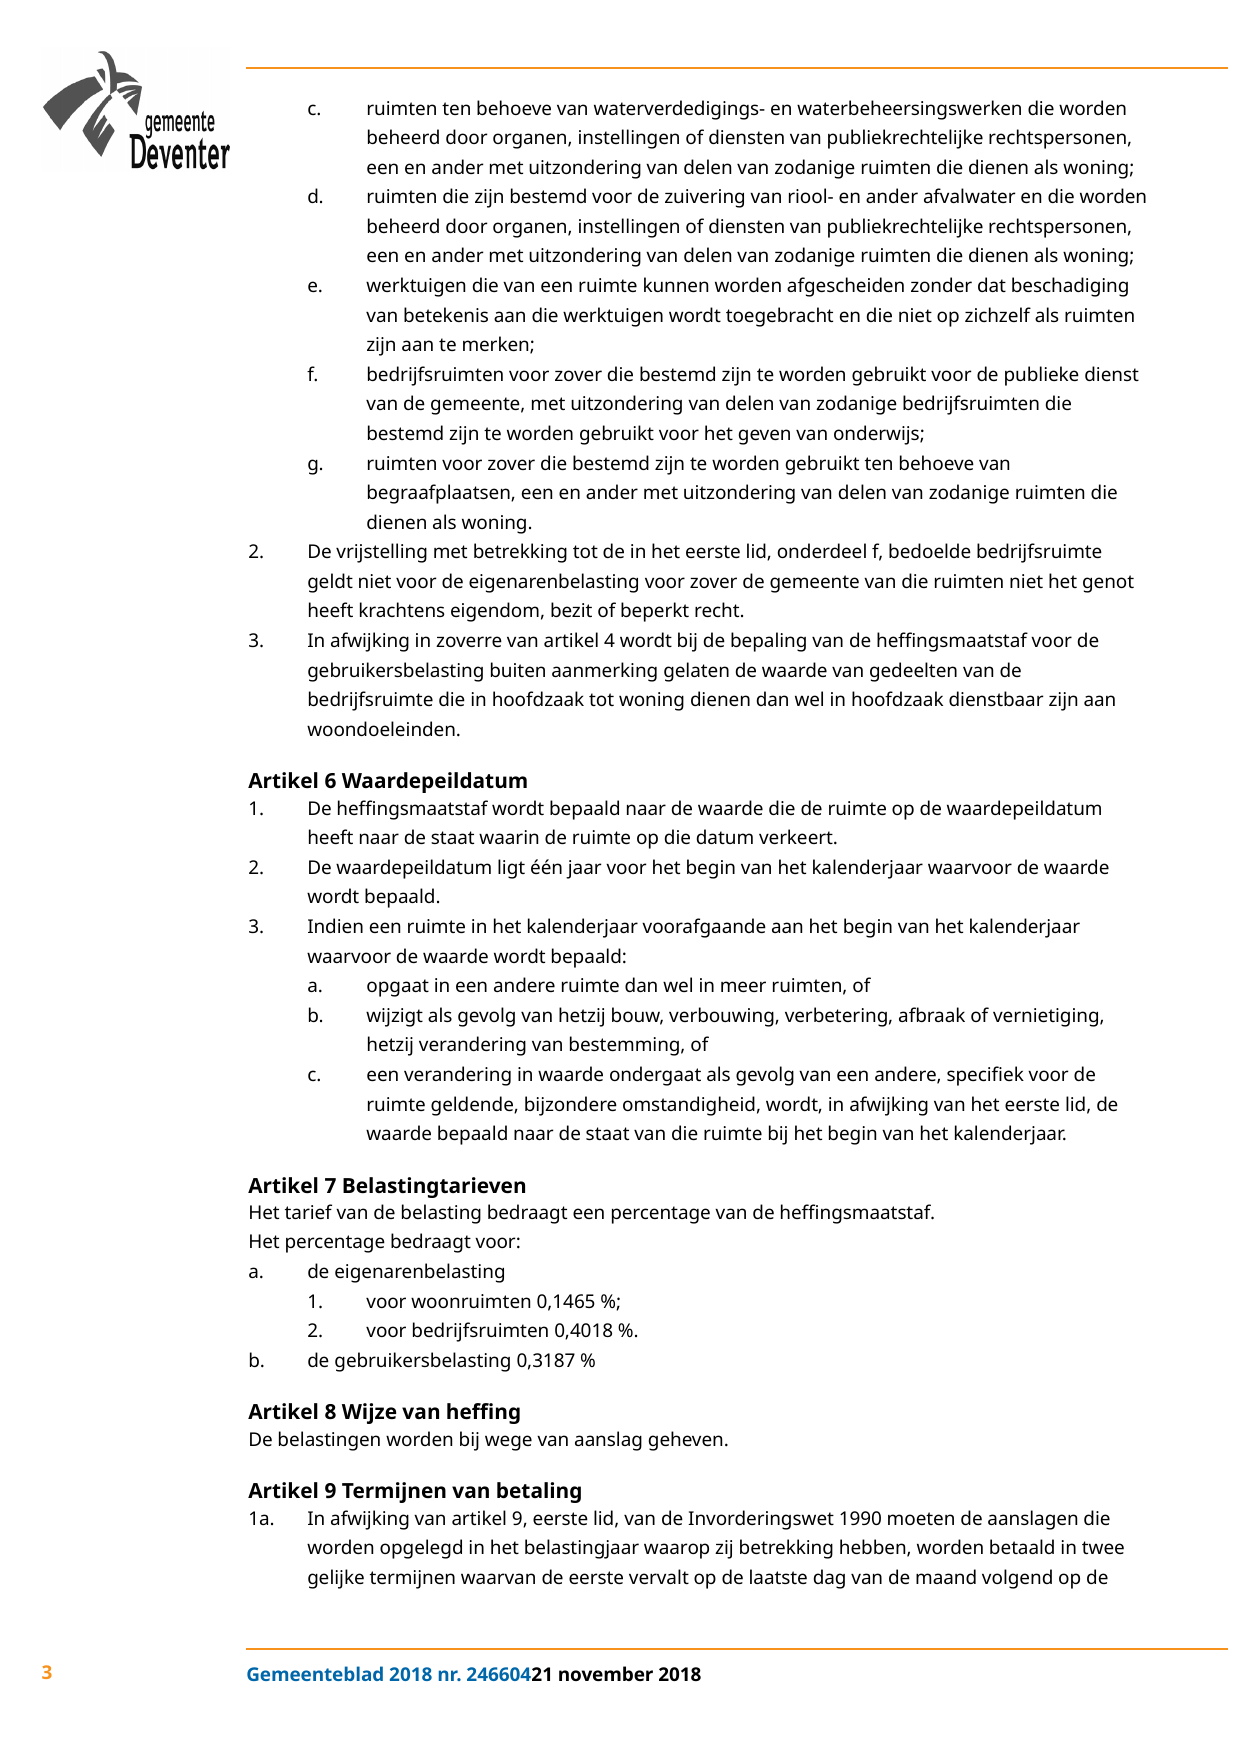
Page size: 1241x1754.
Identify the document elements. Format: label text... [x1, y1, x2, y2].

list ruimten ten behoeve van waterverdedigings- en waterbeheersingswerken die worden beheerd door organen, instellingen of diensten van publiekrechtelijke rechtspersonen, een en ander met uitzondering van delen van zodanige ruimten die dienen als woning; [307, 95, 1152, 180]
list ruimten die zijn bestemd voor de zuivering van riool- en ander afvalwater en die worden beheerd door organen, instellingen of diensten van publiekrechtelijke rechtspersonen, een en ander met uitzondering van delen van zodanige ruimten die dienen als woning; [307, 183, 1152, 268]
list De heffingsmaatstaf wordt bepaald naar de waarde die de ruimte op de waardepeildatum heeft naar de staat waarin de ruimte op die datum verkeert. [248, 795, 1152, 850]
list de eigenarenbelasting [248, 1258, 1152, 1284]
list de gebruikersbelasting 0,3187 % [248, 1347, 1152, 1373]
list De vrijstelling met betrekking tot de in het eerste lid, onderdeel f, bedoelde bedrijfsruimte geldt niet voor de eigenarenbelasting voor zover de gemeente van die ruimten niet het genot heeft krachtens eigendom, bezit of beperkt recht. [248, 538, 1152, 623]
text Artikel 6 Waardepeildatum [248, 766, 1152, 795]
list voor bedrijfsruimten 0,4018 %. [307, 1317, 1152, 1343]
picture [41, 47, 231, 172]
text Artikel 7 Belastingtarieven [248, 1171, 1152, 1199]
text De belastingen worden bij wege van aanslag geheven. [248, 1426, 1152, 1452]
text Het percentage bedraagt voor: [248, 1229, 1152, 1254]
list Indien een ruimte in het kalenderjaar voorafgaande aan het begin van het kalenderjaar waarvoor de waarde wordt bepaald: [248, 913, 1152, 968]
list In afwijking van artikel 9, eerste lid, van de Invorderingswet 1990 moeten de aanslagen die worden opgelegd in het belastingjaar waarop zij betrekking hebben, worden betaald in twee gelijke termijnen waarvan de eerste vervalt op de laatste dag van de maand volgend op de [248, 1505, 1152, 1590]
text Artikel 8 Wijze van heffing [248, 1397, 1152, 1426]
text Artikel 9 Termijnen van betaling [248, 1476, 1152, 1505]
list voor woonruimten 0,1465 %; [307, 1288, 1152, 1314]
list ruimten voor zover die bestemd zijn te worden gebruikt ten behoeve van begraafplaatsen, een en ander met uitzondering van delen van zodanige ruimten die dienen als woning. [307, 450, 1152, 535]
list bedrijfsruimten voor zover die bestemd zijn te worden gebruikt voor de publieke dienst van de gemeente, met uitzondering van delen van zodanige bedrijfsruimten die bestemd zijn te worden gebruikt voor het geven van onderwijs; [307, 361, 1152, 446]
list een verandering in waarde ondergaat als gevolg van een andere, specifiek voor de ruimte geldende, bijzondere omstandigheid, wordt, in afwijking van het eerste lid, de waarde bepaald naar de staat van die ruimte bij het begin van het kalenderjaar. [307, 1061, 1152, 1146]
list wijzigt als gevolg van hetzij bouw, verbouwing, verbetering, afbraak of vernietiging, hetzij verandering van bestemming, of [307, 1002, 1152, 1057]
list De waardepeildatum ligt één jaar voor het begin van het kalenderjaar waarvoor de waarde wordt bepaald. [248, 854, 1152, 909]
list opgaat in een andere ruimte dan wel in meer ruimten, of [307, 972, 1152, 998]
list In afwijking in zoverre van artikel 4 wordt bij de bepaling van de heffingsmaatstaf voor de gebruikersbelasting buiten aanmerking gelaten de waarde van gedeelten van de bedrijfsruimte die in hoofdzaak tot woning dienen dan wel in hoofdzaak dienstbaar zijn aan woondoeleinden. [248, 627, 1152, 742]
text Het tarief van de belasting bedraagt een percentage van de heffingsmaatstaf. [248, 1199, 1152, 1225]
list werktuigen die van een ruimte kunnen worden afgescheiden zonder dat beschadiging van betekenis aan die werktuigen wordt toegebracht en die niet op zichzelf als ruimten zijn aan te merken; [307, 272, 1152, 357]
